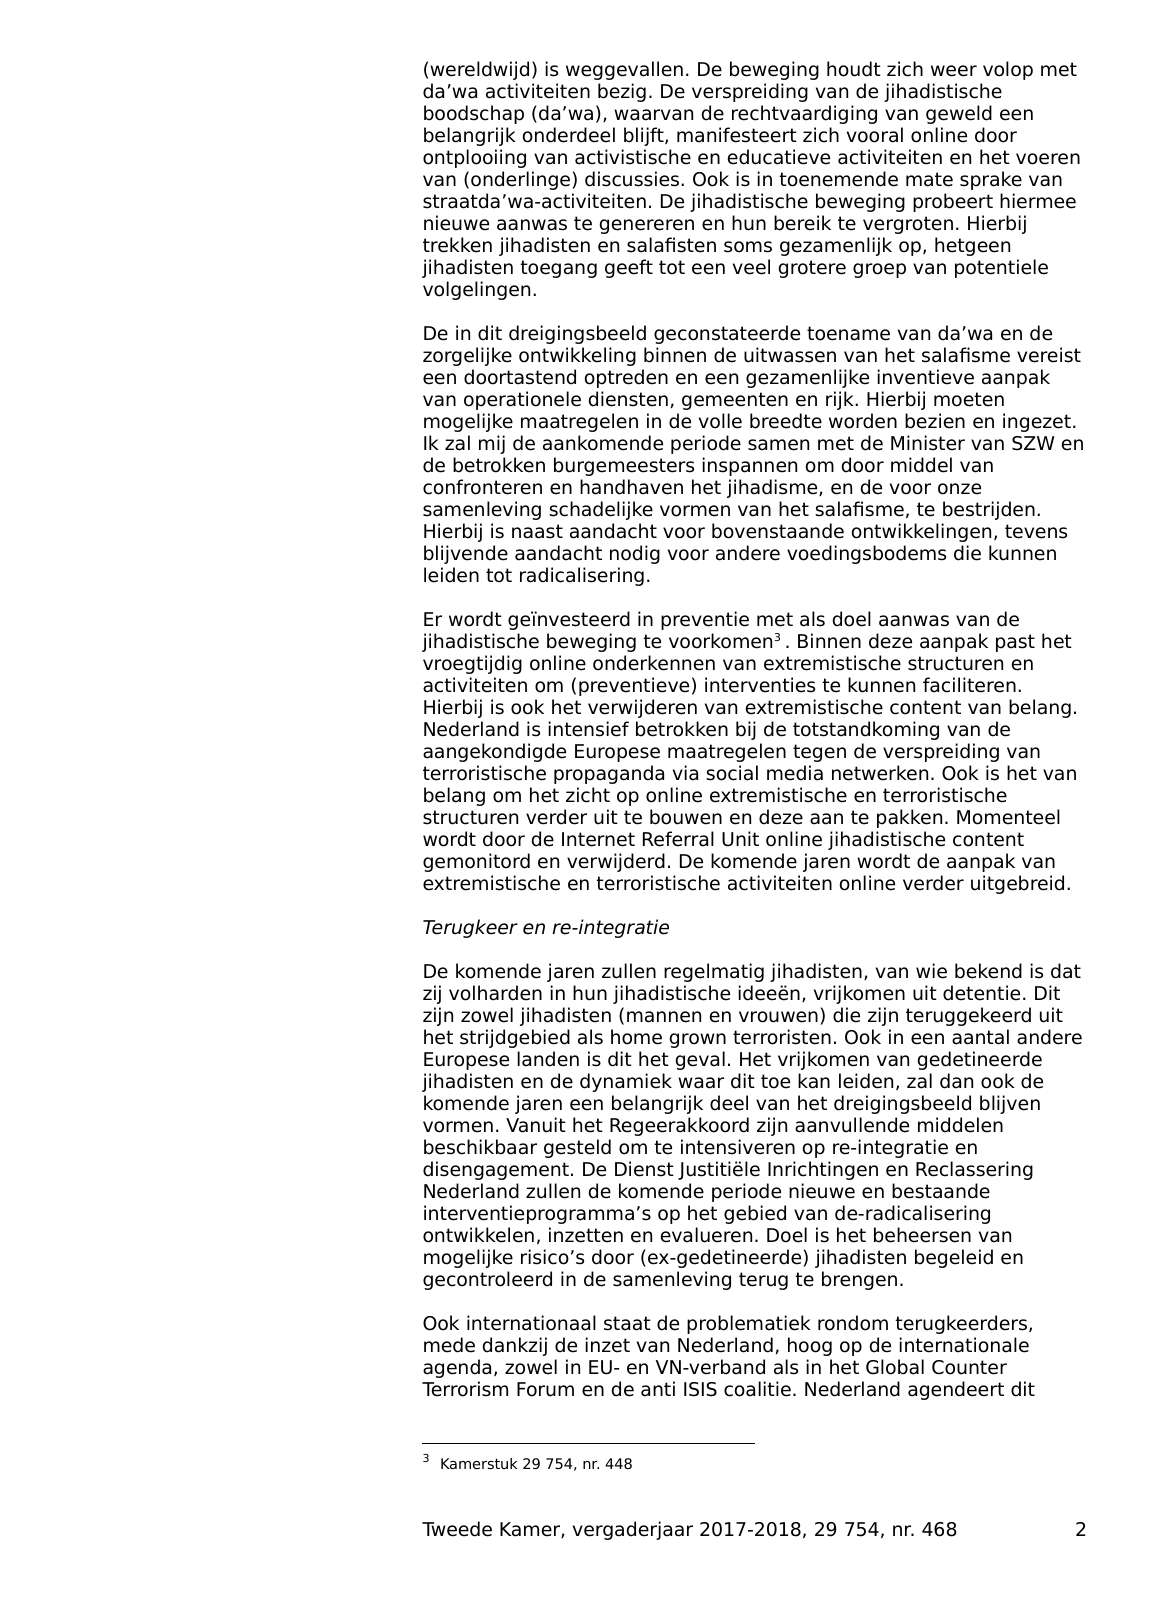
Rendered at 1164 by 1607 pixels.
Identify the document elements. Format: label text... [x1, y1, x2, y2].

text Ook internationaal staat de problematiek rondom terugkeerders, mede dankzij de inzet van Nederland, hoog op de internationale agenda, zowel in EU- en VN-verband als in het Global Counter Terrorism Forum en de anti ISIS coalitie. Nederland agendeert dit [422, 1313, 1087, 1401]
text Kamerstuk 29 754, nr. 448 [422, 1452, 1087, 1474]
text Er wordt geïnvesteerd in preventie met als doel aanwas van de jihadistische beweging te voorkomen. Binnen deze aanpak past het vroegtijdig online onderkennen van extremistische structuren en activiteiten om (preventieve) interventies te kunnen faciliteren. Hierbij is ook het verwijderen van extremistische content van belang. Nederland is intensief betrokken bij de totstandkoming van de aangekondigde Europese maatregelen tegen de verspreiding van terroristische propaganda via social media netwerken. Ook is het van belang om het zicht op online extremistische en terroristische structuren verder uit te bouwen en deze aan te pakken. Momenteel wordt door de Internet Referral Unit online jihadistische content gemonitord en verwijderd. De komende jaren wordt de aanpak van extremistische en terroristische activiteiten online verder uitgebreid. [422, 609, 1087, 895]
subtitle Terugkeer en re-integratie [422, 917, 1087, 939]
text (wereldwijd) is weggevallen. De beweging houdt zich weer volop met da’wa activiteiten bezig. De verspreiding van de jihadistische boodschap (da’wa), waarvan de rechtvaardiging van geweld een belangrijk onderdeel blijft, manifesteert zich vooral online door ontplooiing van activistische en educatieve activiteiten en het voeren van (onderlinge) discussies. Ook is in toenemende mate sprake van straatda’wa-activiteiten. De jihadistische beweging probeert hiermee nieuwe aanwas te genereren en hun bereik te vergroten. Hierbij trekken jihadisten en salafisten soms gezamenlijk op, hetgeen jihadisten toegang geeft tot een veel grotere groep van potentiele volgelingen. [422, 59, 1087, 301]
text De in dit dreigingsbeeld geconstateerde toename van da’wa en de zorgelijke ontwikkeling binnen de uitwassen van het salafisme vereist een doortastend optreden en een gezamenlijke inventieve aanpak van operationele diensten, gemeenten en rijk. Hierbij moeten mogelijke maatregelen in de volle breedte worden bezien en ingezet. Ik zal mij de aankomende periode samen met de Minister van SZW en de betrokken burgemeesters inspannen om door middel van confronteren en handhaven het jihadisme, en de voor onze samenleving schadelijke vormen van het salafisme, te bestrijden. Hierbij is naast aandacht voor bovenstaande ontwikkelingen, tevens blijvende aandacht nodig voor andere voedingsbodems die kunnen leiden tot radicalisering. [422, 323, 1087, 587]
text De komende jaren zullen regelmatig jihadisten, van wie bekend is dat zij volharden in hun jihadistische ideeën, vrijkomen uit detentie. Dit zijn zowel jihadisten (mannen en vrouwen) die zijn teruggekeerd uit het strijdgebied als home grown terroristen. Ook in een aantal andere Europese landen is dit het geval. Het vrijkomen van gedetineerde jihadisten en de dynamiek waar dit toe kan leiden, zal dan ook de komende jaren een belangrijk deel van het dreigingsbeeld blijven vormen. Vanuit het Regeerakkoord zijn aanvullende middelen beschikbaar gesteld om te intensiveren op re-integratie en disengagement. De Dienst Justitiële Inrichtingen en Reclassering Nederland zullen de komende periode nieuwe en bestaande interventieprogramma’s op het gebied van de-radicalisering ontwikkelen, inzetten en evalueren. Doel is het beheersen van mogelijke risico’s door (ex-gedetineerde) jihadisten begeleid en gecontroleerd in de samenleving terug te brengen. [422, 961, 1087, 1291]
